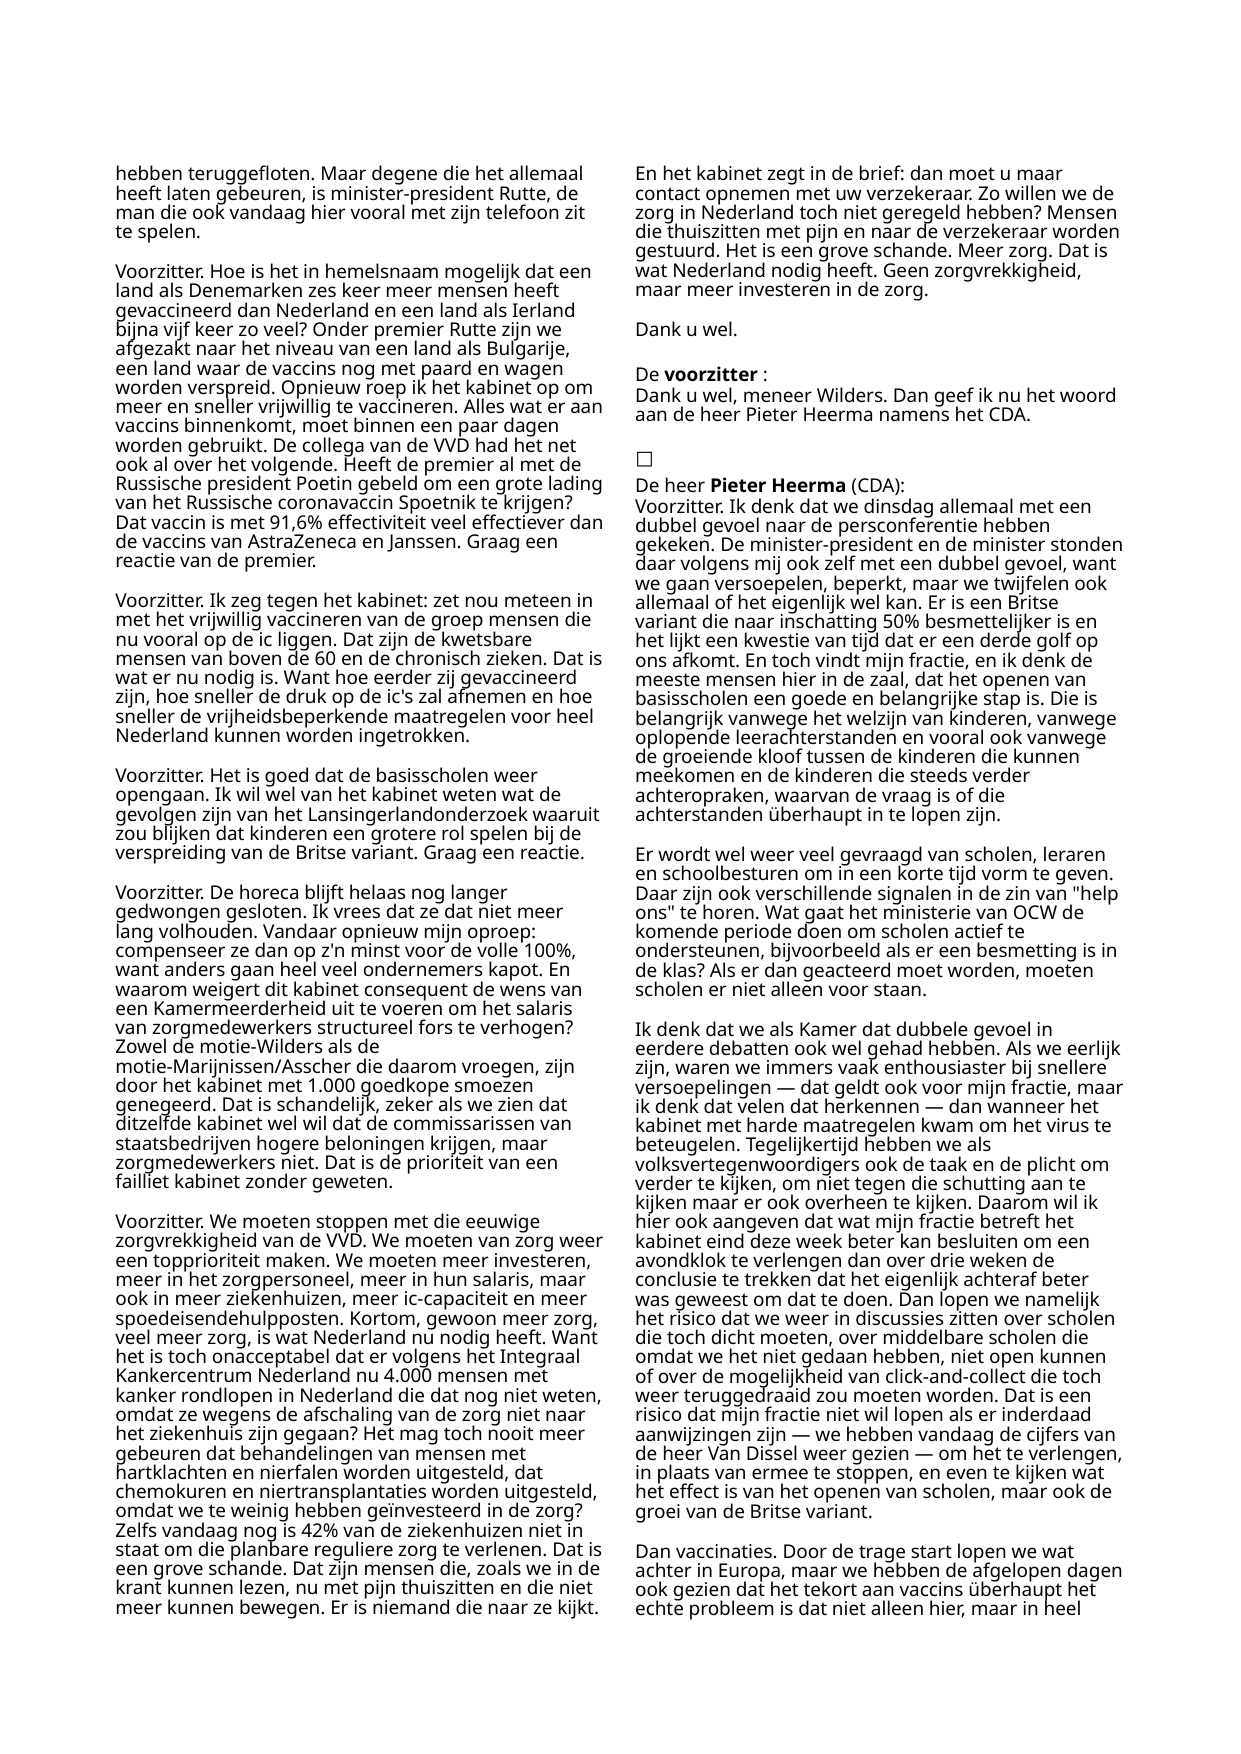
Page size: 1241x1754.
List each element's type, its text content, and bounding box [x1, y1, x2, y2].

text Dank u wel. [635, 321, 1125, 340]
text Voorzitter. Ik denk dat we dinsdag allemaal met een dubbel gevoel naar de persconferentie hebben gekeken. De minister-president en de minister stonden daar volgens mij ook zelf met een dubbel gevoel, want we gaan versoepelen, beperkt, maar we twijfelen ook allemaal of het eigenlijk wel kan. Er is een Britse variant die naar inschatting 50% besmettelijker is en het lijkt een kwestie van tijd dat er een derde golf op ons afkomt. En toch vindt mijn fractie, en ik denk de meeste mensen hier in de zaal, dat het openen van basisscholen een goede en belangrijke stap is. Die is belangrijk vanwege het welzijn van kinderen, vanwege oplopende leerachterstanden en vooral ook vanwege de groeiende kloof tussen de kinderen die kunnen meekomen en de kinderen die steeds verder achteropraken, waarvan de vraag is of die achterstanden überhaupt in te lopen zijn. [635, 498, 1125, 825]
text Voorzitter. Hoe is het in hemelsnaam mogelijk dat een land als Denemarken zes keer meer mensen heeft gevaccineerd dan Nederland en een land als Ierland bijna vijf keer zo veel? Onder premier Rutte zijn we afgezakt naar het niveau van een land als Bulgarije, een land waar de vaccins nog met paard en wagen worden verspreid. Opnieuw roep ik het kabinet op om meer en sneller vrijwillig te vaccineren. Alles wat er aan vaccins binnenkomt, moet binnen een paar dagen worden gebruikt. De collega van de VVD had het net ook al over het volgende. Heeft de premier al met de Russische president Poetin gebeld om een grote lading van het Russische coronavaccin Spoetnik te krijgen? Dat vaccin is met 91,6% effectiviteit veel effectiever dan de vaccins van AstraZeneca en Janssen. Graag een reactie van de premier. [115, 263, 605, 571]
text ⬜ [635, 446, 1125, 472]
text Voorzitter. We moeten stoppen met die eeuwige zorgvrekkigheid van de VVD. We moeten van zorg weer een topprioriteit maken. We moeten meer investeren, meer in het zorgpersoneel, meer in hun salaris, maar ook in meer ziekenhuizen, meer ic-capaciteit en meer spoedeisendehulpposten. Kortom, gewoon meer zorg, veel meer zorg, is wat Nederland nu nodig heeft. Want het is toch onacceptabel dat er volgens het Integraal Kankercentrum Nederland nu 4.000 mensen met kanker rondlopen in Nederland die dat nog niet weten, omdat ze wegens de afschaling van de zorg niet naar het ziekenhuis zijn gegaan? Het mag toch nooit meer gebeuren dat behandelingen van mensen met hartklachten en nierfalen worden uitgesteld, dat chemokuren en niertransplantaties worden uitgesteld, omdat we te weinig hebben geïnvesteerd in de zorg? Zelfs vandaag nog is 42% van de ziekenhuizen niet in staat om die planbare reguliere zorg te verlenen. Dat is een grove schande. Dat zijn mensen die, zoals we in de krant kunnen lezen, nu met pijn thuiszitten en die niet meer kunnen bewegen. Er is niemand die naar ze kijkt. [115, 1213, 605, 1618]
text De heer Pieter Heerma (CDA): [635, 472, 1125, 498]
text hebben teruggefloten. Maar degene die het allemaal heeft laten gebeuren, is minister-president Rutte, de man die ook vandaag hier vooral met zijn telefoon zit te spelen. [115, 165, 605, 242]
text Voorzitter. Ik zeg tegen het kabinet: zet nou meteen in met het vrijwillig vaccineren van de groep mensen die nu vooral op de ic liggen. Dat zijn de kwetsbare mensen van boven de 60 en de chronisch zieken. Dat is wat er nu nodig is. Want hoe eerder zij gevaccineerd zijn, hoe sneller de druk op de ic's zal afnemen en hoe sneller de vrijheidsbeperkende maatregelen voor heel Nederland kunnen worden ingetrokken. [115, 592, 605, 746]
text En het kabinet zegt in de brief: dan moet u maar contact opnemen met uw verzekeraar. Zo willen we de zorg in Nederland toch niet geregeld hebben? Mensen die thuiszitten met pijn en naar de verzekeraar worden gestuurd. Het is een grove schande. Meer zorg. Dat is wat Nederland nodig heeft. Geen zorgvrekkigheid, maar meer investeren in de zorg. [635, 165, 1125, 300]
text Ik denk dat we als Kamer dat dubbele gevoel in eerdere debatten ook wel gehad hebben. Als we eerlijk zijn, waren we immers vaak enthousiaster bij snellere versoepelingen — dat geldt ook voor mijn fractie, maar ik denk dat velen dat herkennen — dan wanneer het kabinet met harde maatregelen kwam om het virus te beteugelen. Tegelijkertijd hebben we als volksvertegenwoordigers ook de taak en de plicht om verder te kijken, om niet tegen die schutting aan te kijken maar er ook overheen te kijken. Daarom wil ik hier ook aangeven dat wat mijn fractie betreft het kabinet eind deze week beter kan besluiten om een avondklok te verlengen dan over drie weken de conclusie te trekken dat het eigenlijk achteraf beter was geweest om dat te doen. Dan lopen we namelijk het risico dat we weer in discussies zitten over scholen die toch dicht moeten, over middelbare scholen die omdat we het niet gedaan hebben, niet open kunnen of over de mogelijkheid van click-and-collect die toch weer teruggedraaid zou moeten worden. Dat is een risico dat mijn fractie niet wil lopen als er inderdaad aanwijzingen zijn — we hebben vandaag de cijfers van de heer Van Dissel weer gezien — om het te verlengen, in plaats van ermee te stoppen, en even te kijken wat het effect is van het openen van scholen, maar ook de groei van de Britse variant. [635, 1021, 1125, 1522]
text Dank u wel, meneer Wilders. Dan geef ik nu het woord aan de heer Pieter Heerma namens het CDA. [635, 387, 1125, 425]
text Voorzitter. De horeca blijft helaas nog langer gedwongen gesloten. Ik vrees dat ze dat niet meer lang volhouden. Vandaar opnieuw mijn oproep: compenseer ze dan op z'n minst voor de volle 100%, want anders gaan heel veel ondernemers kapot. En waarom weigert dit kabinet consequent de wens van een Kamermeerderheid uit te voeren om het salaris van zorgmedewerkers structureel fors te verhogen? Zowel de motie-Wilders als de motie-Marijnissen/Asscher die daarom vroegen, zijn door het kabinet met 1.000 goedkope smoezen genegeerd. Dat is schandelijk, zeker als we zien dat ditzelfde kabinet wel wil dat de commissarissen van staatsbedrijven hogere beloningen krijgen, maar zorgmedewerkers niet. Dat is de prioriteit van een failliet kabinet zonder geweten. [115, 884, 605, 1192]
text Er wordt wel weer veel gevraagd van scholen, leraren en schoolbesturen om in een korte tijd vorm te geven. Daar zijn ook verschillende signalen in de zin van "help ons" te horen. Wat gaat het ministerie van OCW de komende periode doen om scholen actief te ondersteunen, bijvoorbeeld als er een besmetting is in de klas? Als er dan geacteerd moet worden, moeten scholen er niet alleen voor staan. [635, 846, 1125, 1000]
text Dan vaccinaties. Door de trage start lopen we wat achter in Europa, maar we hebben de afgelopen dagen ook gezien dat het tekort aan vaccins überhaupt het echte probleem is dat niet alleen hier, maar in heel [635, 1543, 1125, 1620]
text Voorzitter. Het is goed dat de basisscholen weer opengaan. Ik wil wel van het kabinet weten wat de gevolgen zijn van het Lansingerlandonderzoek waaruit zou blijken dat kinderen een grotere rol spelen bij de verspreiding van de Britse variant. Graag een reactie. [115, 767, 605, 863]
text De voorzitter : [635, 361, 1125, 387]
